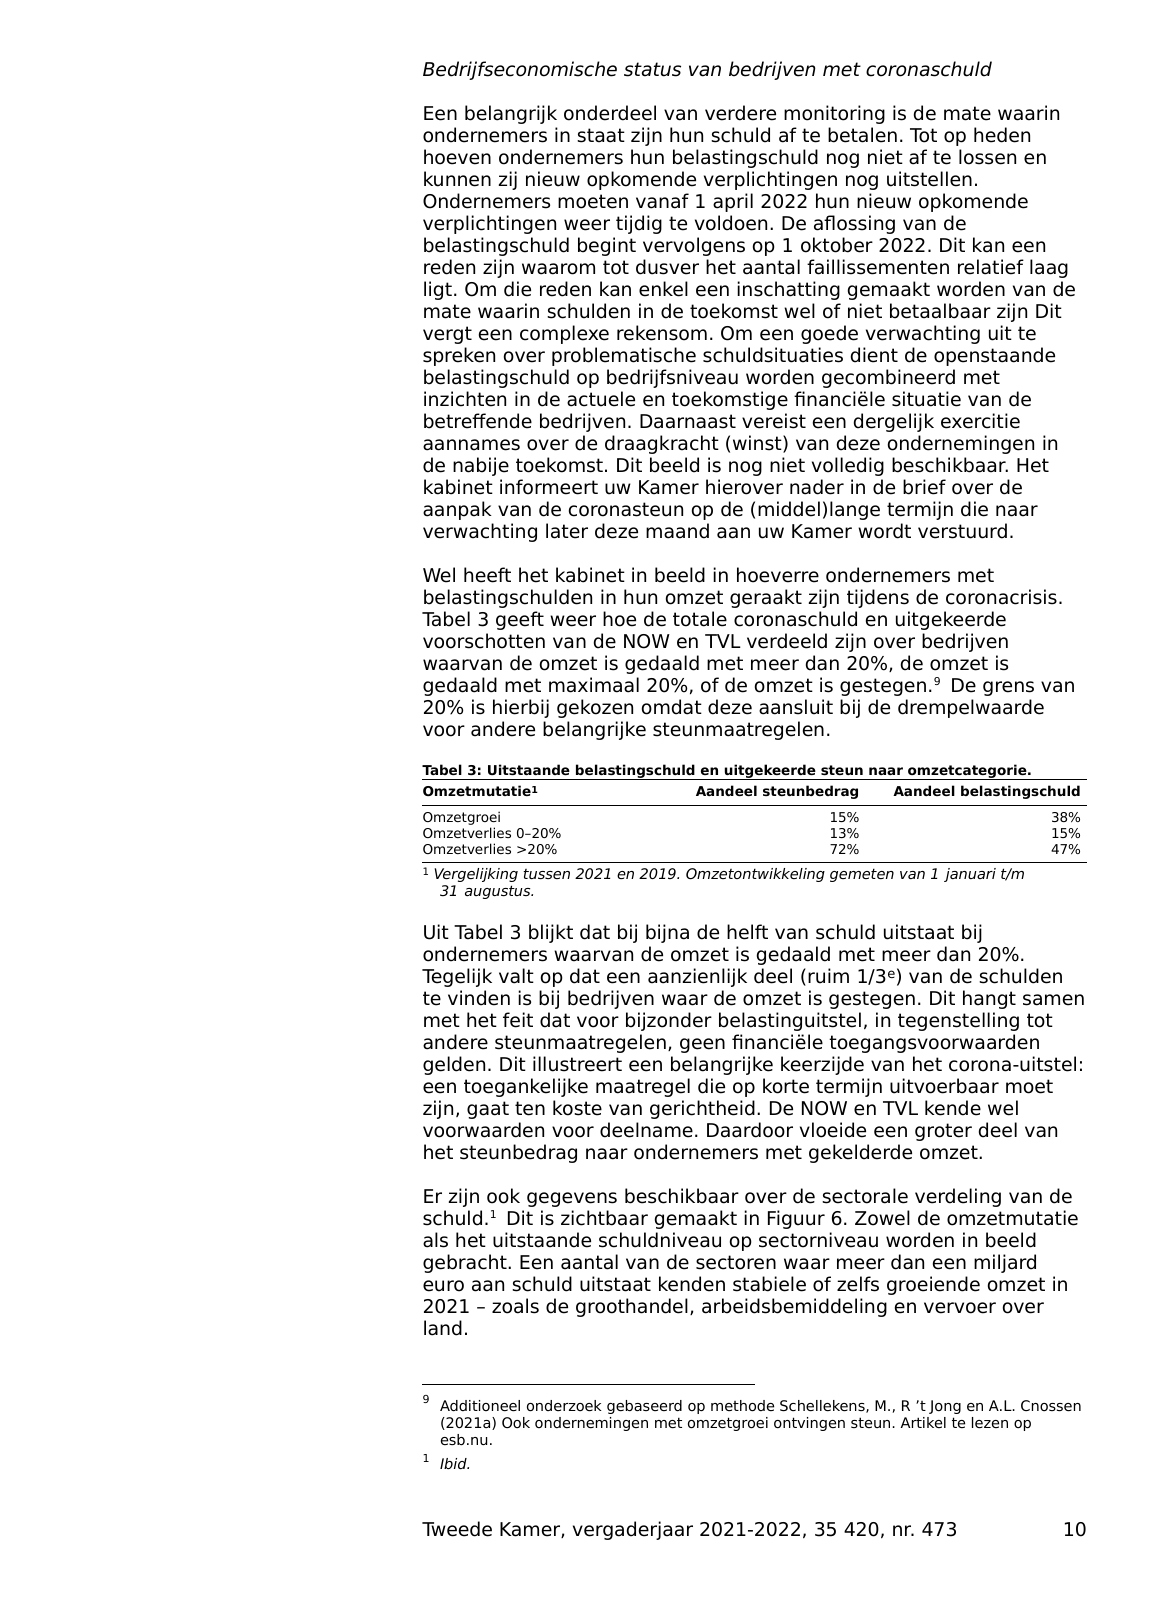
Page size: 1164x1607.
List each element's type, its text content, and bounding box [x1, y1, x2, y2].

subtitle Bedrijfseconomische status van bedrijven met coronaschuld [422, 59, 1087, 81]
table_cell Aandeel belastingschuld [865, 780, 1087, 804]
table_header Tabel 3: Uitstaande belastingschuld en uitgekeerde steun naar omzetcategorie. [422, 763, 1087, 778]
text Additioneel onderzoek gebaseerd op methode Schellekens, M., R ’t Jong en A.L. Cnossen (2021a) Ook ondernemingen met omzetgroei ontvingen steun. Artikel te lezen op esb.nu. [422, 1393, 1087, 1449]
table_cell 13% [644, 826, 865, 842]
text Er zijn ook gegevens beschikbaar over de sectorale verdeling van de schuld. Dit is zichtbaar gemaakt in Figuur 6. Zowel de omzetmutatie als het uitstaande schuldniveau op sectorniveau worden in beeld gebracht. Een aantal van de sectoren waar meer dan een miljard euro aan schuld uitstaat kenden stabiele of zelfs groeiende omzet in 2021 – zoals de groothandel, arbeidsbemiddeling en vervoer over land. [422, 1186, 1087, 1340]
table_cell Omzetmutatie1 [422, 780, 644, 804]
table_cell 47% [865, 842, 1087, 862]
text Uit Tabel 3 blijkt dat bij bijna de helft van schuld uitstaat bij ondernemers waarvan de omzet is gedaald met meer dan 20%. Tegelijk valt op dat een aanzienlijk deel (ruim 1/3e) van de schulden te vinden is bij bedrijven waar de omzet is gestegen. Dit hangt samen met het feit dat voor bijzonder belastinguitstel, in tegenstelling tot andere steunmaatregelen, geen financiële toegangsvoorwaarden gelden. Dit illustreert een belangrijke keerzijde van het corona-uitstel: een toegankelijke maatregel die op korte termijn uitvoerbaar moet zijn, gaat ten koste van gerichtheid. De NOW en TVL kende wel voorwaarden voor deelname. Daardoor vloeide een groter deel van het steunbedrag naar ondernemers met gekelderde omzet. [422, 922, 1087, 1164]
table_cell 15% [865, 826, 1087, 842]
table_cell 1 Vergelijking tussen 2021 en 2019. Omzetontwikkeling gemeten van 1 januari t/m 31 augustus. [422, 863, 1087, 900]
text Ibid. [422, 1452, 1087, 1474]
table_cell Aandeel steunbedrag [644, 780, 865, 804]
table_cell Omzetverlies >20% [422, 842, 644, 862]
table_cell 38% [865, 806, 1087, 826]
text Een belangrijk onderdeel van verdere monitoring is de mate waarin ondernemers in staat zijn hun schuld af te betalen. Tot op heden hoeven ondernemers hun belastingschuld nog niet af te lossen en kunnen zij nieuw opkomende verplichtingen nog uitstellen. Ondernemers moeten vanaf 1 april 2022 hun nieuw opkomende verplichtingen weer tijdig te voldoen. De aflossing van de belastingschuld begint vervolgens op 1 oktober 2022. Dit kan een reden zijn waarom tot dusver het aantal faillissementen relatief laag ligt. Om die reden kan enkel een inschatting gemaakt worden van de mate waarin schulden in de toekomst wel of niet betaalbaar zijn Dit vergt een complexe rekensom. Om een goede verwachting uit te spreken over problematische schuldsituaties dient de openstaande belastingschuld op bedrijfsniveau worden gecombineerd met inzichten in de actuele en toekomstige financiële situatie van de betreffende bedrijven. Daarnaast vereist een dergelijk exercitie aannames over de draagkracht (winst) van deze ondernemingen in de nabije toekomst. Dit beeld is nog niet volledig beschikbaar. Het kabinet informeert uw Kamer hierover nader in de brief over de aanpak van de coronasteun op de (middel)lange termijn die naar verwachting later deze maand aan uw Kamer wordt verstuurd. [422, 103, 1087, 543]
table_cell Omzetgroei [422, 806, 644, 826]
table_cell 15% [644, 806, 865, 826]
text Wel heeft het kabinet in beeld in hoeverre ondernemers met belastingschulden in hun omzet geraakt zijn tijdens de coronacrisis. Tabel 3 geeft weer hoe de totale coronaschuld en uitgekeerde voorschotten van de NOW en TVL verdeeld zijn over bedrijven waarvan de omzet is gedaald met meer dan 20%, de omzet is gedaald met maximaal 20%, of de omzet is gestegen. De grens van 20% is hierbij gekozen omdat deze aansluit bij de drempelwaarde voor andere belangrijke steunmaatregelen. [422, 565, 1087, 741]
table_cell Omzetverlies 0–20% [422, 826, 644, 842]
table_cell 72% [644, 842, 865, 862]
